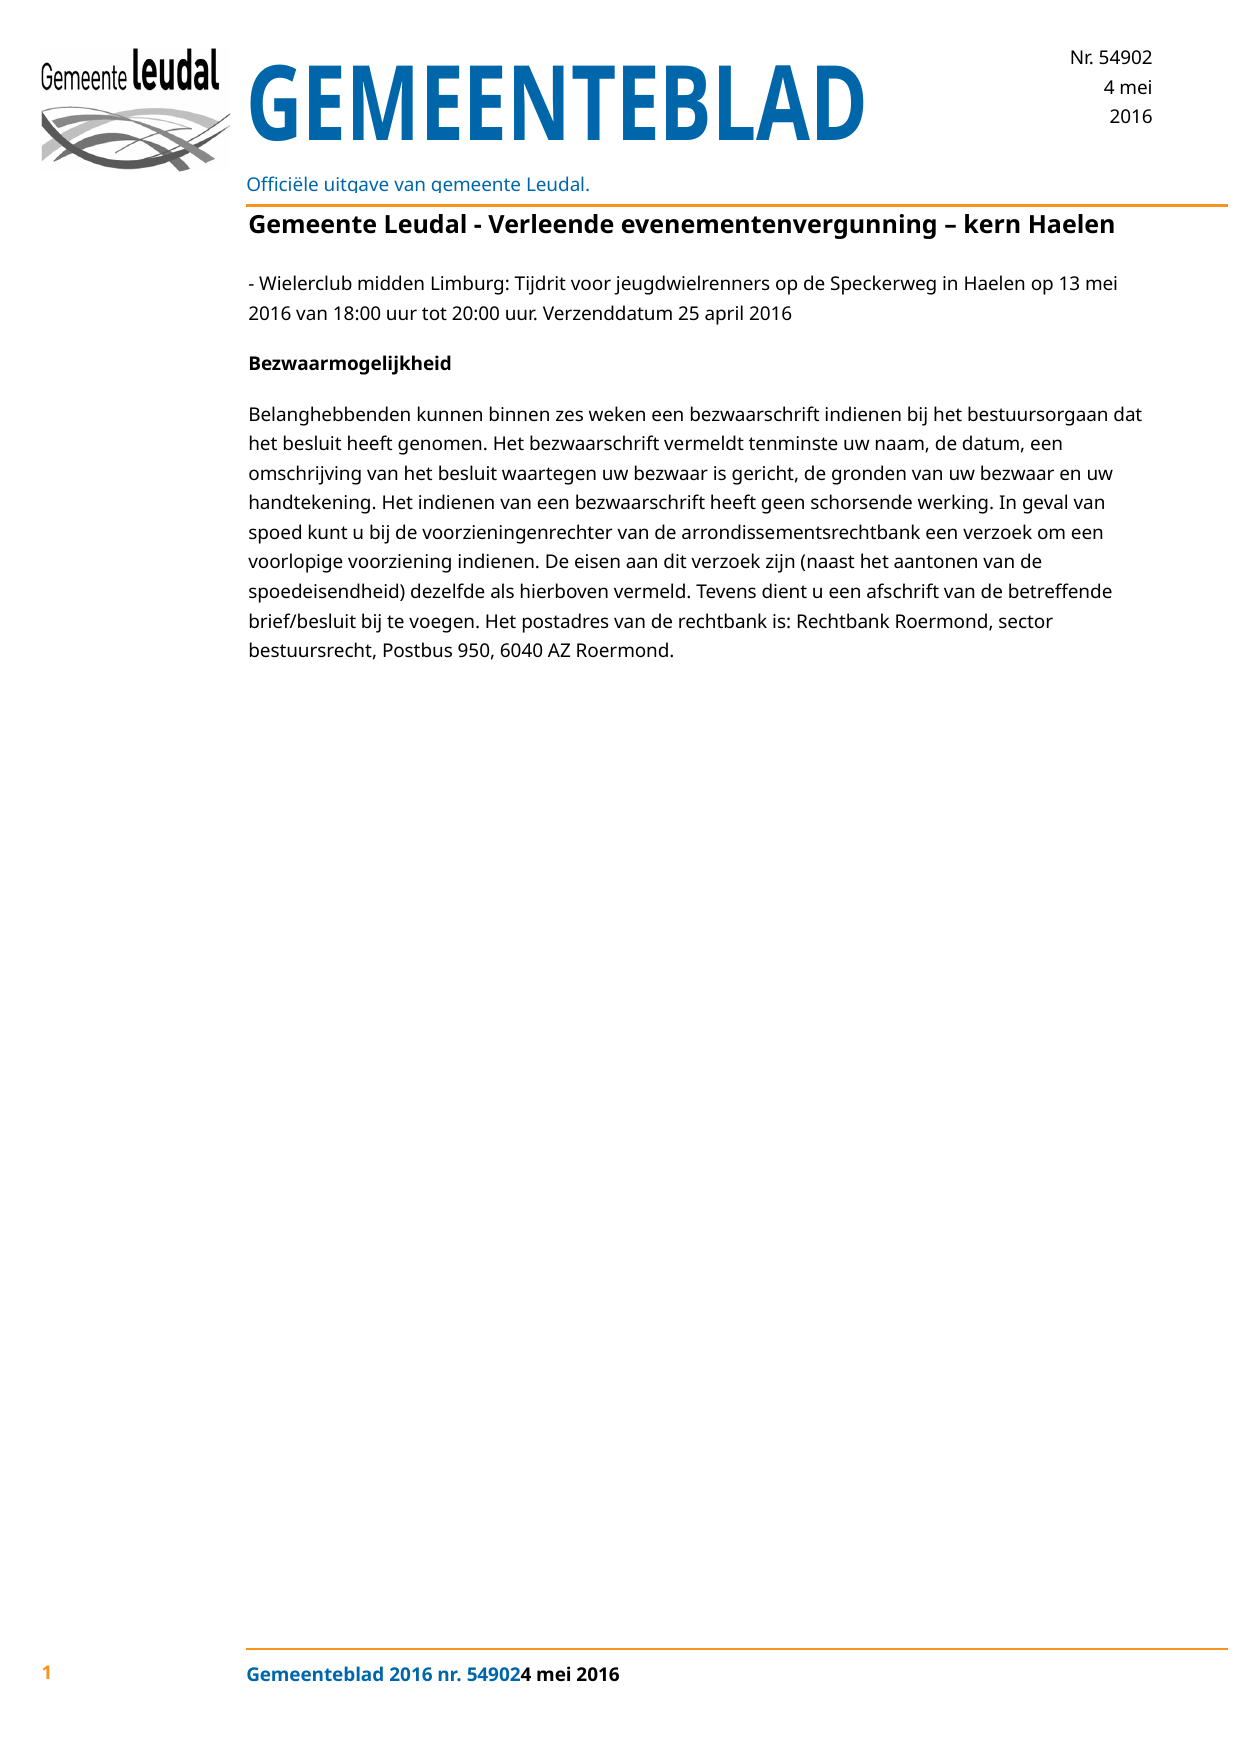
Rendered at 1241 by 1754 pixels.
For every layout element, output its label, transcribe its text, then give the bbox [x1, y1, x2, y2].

picture [41, 47, 231, 172]
text Gemeente Leudal - Verleende evenementenvergunning – kern Haelen [248, 207, 1152, 241]
text - Wielerclub midden Limburg: Tijdrit voor jeugdwielrenners op de Speckerweg in Haelen op 13 mei 2016 van 18:00 uur tot 20:00 uur. Verzenddatum 25 april 2016 [248, 270, 1152, 326]
text Bezwaarmogelijkheid [248, 350, 1152, 376]
text Belanghebbenden kunnen binnen zes weken een bezwaarschrift indienen bij het bestuursorgaan dat het besluit heeft genomen. Het bezwaarschrift vermeldt tenminste uw naam, de datum, een omschrijving van het besluit waartegen uw bezwaar is gericht, de gronden van uw bezwaar en uw handtekening. Het indienen van een bezwaarschrift heeft geen schorsende werking. In geval van spoed kunt u bij de voorzieningenrechter van de arrondissementsrechtbank een verzoek om een voorlopige voorziening indienen. De eisen aan dit verzoek zijn (naast het aantonen van de spoedeisendheid) dezelfde als hierboven vermeld. Tevens dient u een afschrift van de betreffende brief/besluit bij te voegen. Het postadres van de rechtbank is: Rechtbank Roermond, sector bestuursrecht, Postbus 950, 6040 AZ Roermond. [248, 401, 1152, 663]
